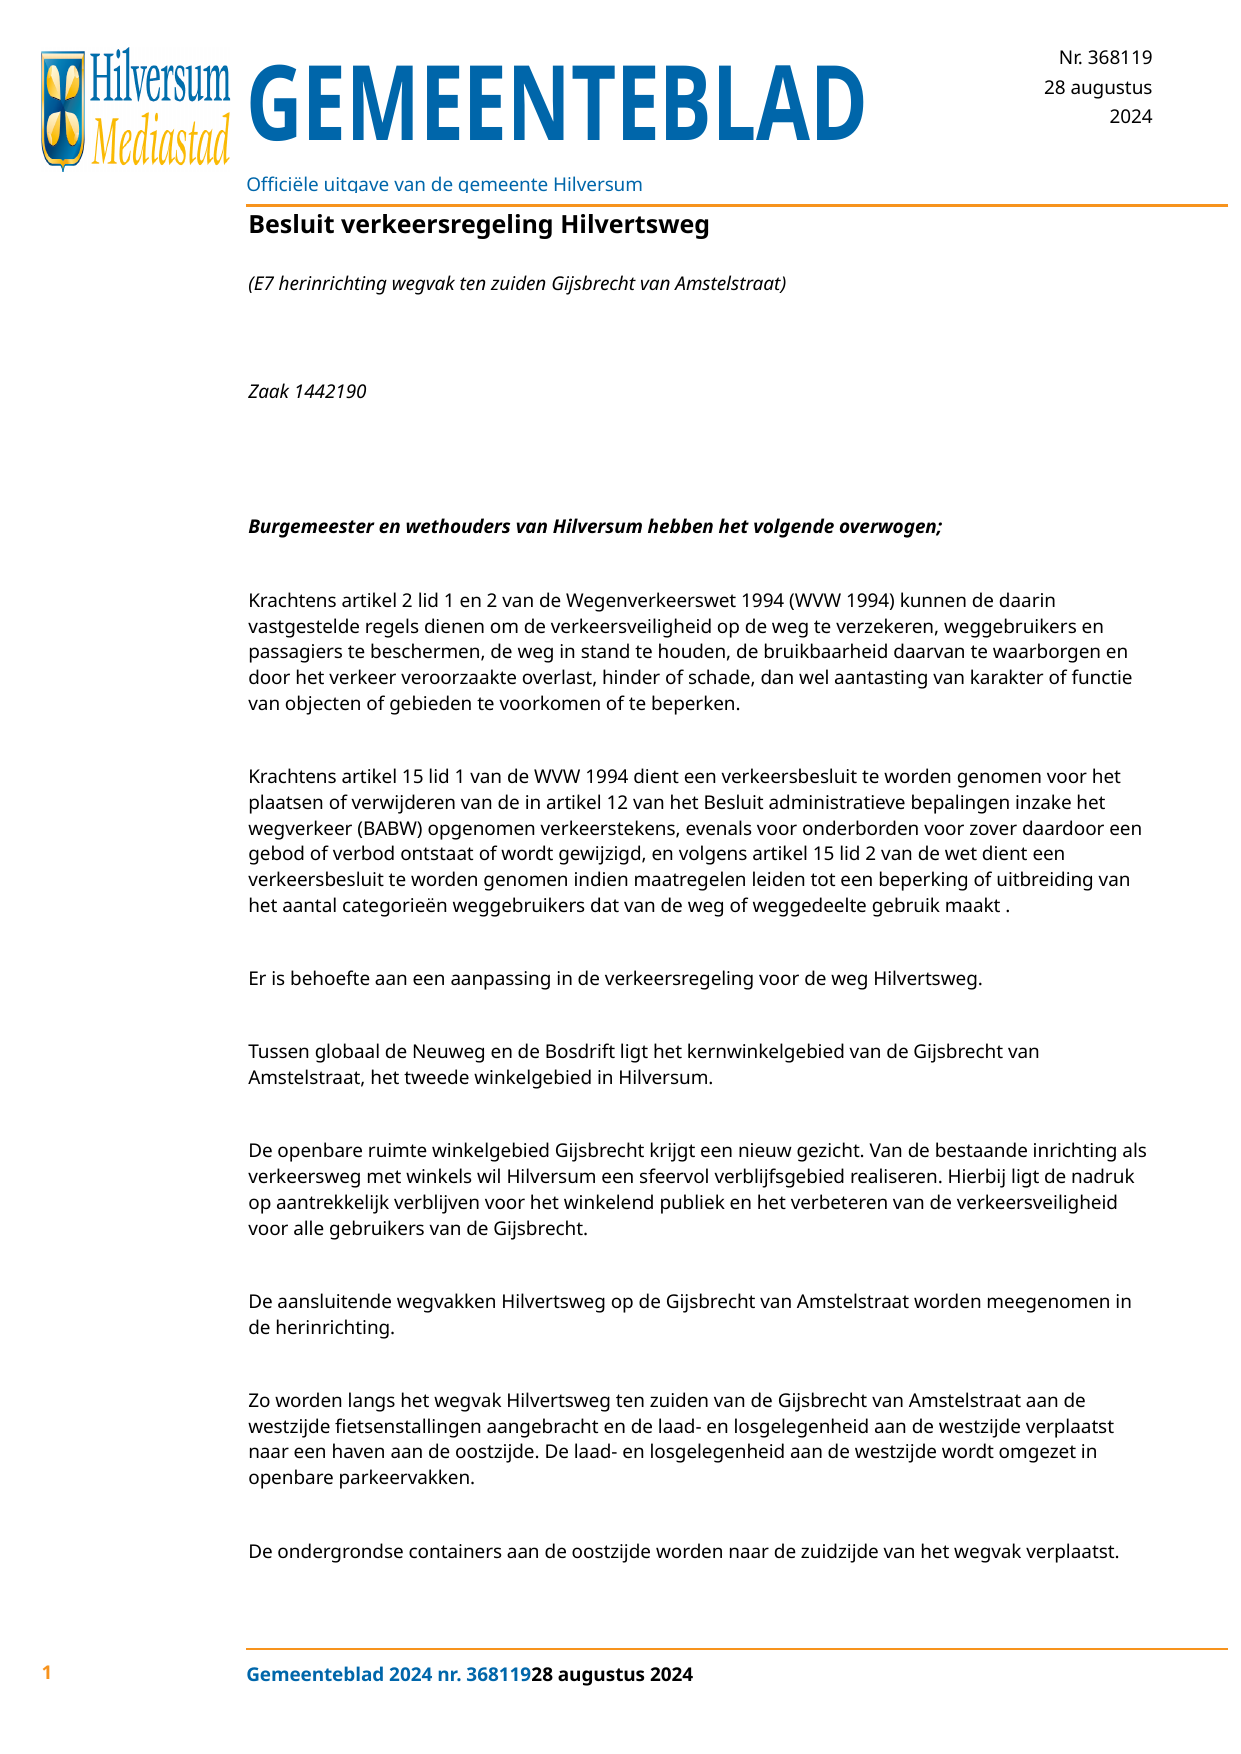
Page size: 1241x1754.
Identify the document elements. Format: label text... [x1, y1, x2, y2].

text Zo worden langs het wegvak Hilvertsweg ten zuiden van de Gijsbrecht van Amstelstraat aan de westzijde fietsenstallingen aangebracht en de laad- en losgelegenheid aan de westzijde verplaatst naar een haven aan de oostzijde. De laad- en losgelegenheid aan de westzijde wordt omgezet in openbare parkeervakken. [248, 1387, 1152, 1490]
text Zaak 1442190 [248, 378, 1152, 404]
text Krachtens artikel 15 lid 1 van de WVW 1994 dient een verkeersbesluit te worden genomen voor het plaatsen of verwijderen van de in artikel 12 van het Besluit administratieve bepalingen inzake het wegverkeer (BABW) opgenomen verkeerstekens, evenals voor onderborden voor zover daardoor een gebod of verbod ontstaat of wordt gewijzigd, en volgens artikel 15 lid 2 van de wet dient een verkeersbesluit te worden genomen indien maatregelen leiden tot een beperking of uitbreiding van het aantal categorieën weggebruikers dat van de weg of weggedeelte gebruik maakt . [248, 763, 1152, 918]
text Burgemeester en wethouders van Hilversum hebben het volgende overwogen; [248, 514, 1152, 539]
text De ondergrondse containers aan de oostzijde worden naar de zuidzijde van het wegvak verplaatst. [248, 1538, 1152, 1563]
text Er is behoefte aan een aanpassing in de verkeersregeling voor de weg Hilvertsweg. [248, 965, 1152, 991]
text (E7 herinrichting wegvak ten zuiden Gijsbrecht van Amstelstraat) [248, 270, 1152, 296]
text Besluit verkeersregeling Hilvertsweg [248, 207, 1152, 241]
text De openbare ruimte winkelgebied Gijsbrecht krijgt een nieuw gezicht. Van de bestaande inrichting als verkeersweg met winkels wil Hilversum een sfeervol verblijfsgebied realiseren. Hierbij ligt de nadruk op aantrekkelijk verblijven voor het winkelend publiek en het verbeteren van de verkeersveiligheid voor alle gebruikers van de Gijsbrecht. [248, 1138, 1152, 1241]
text Krachtens artikel 2 lid 1 en 2 van de Wegenverkeerswet 1994 (WVW 1994) kunnen de daarin vastgestelde regels dienen om de verkeersveiligheid op de weg te verzekeren, weggebruikers en passagiers te beschermen, de weg in stand te houden, de bruikbaarheid daarvan te waarborgen en door het verkeer veroorzaakte overlast, hinder of schade, dan wel aantasting van karakter of functie van objecten of gebieden te voorkomen of te beperken. [248, 587, 1152, 716]
picture [41, 47, 231, 172]
text Tussen globaal de Neuweg en de Bosdrift ligt het kernwinkelgebied van de Gijsbrecht van Amstelstraat, het tweede winkelgebied in Hilversum. [248, 1039, 1152, 1090]
text De aansluitende wegvakken Hilvertsweg op de Gijsbrecht van Amstelstraat worden meegenomen in de herinrichting. [248, 1288, 1152, 1340]
